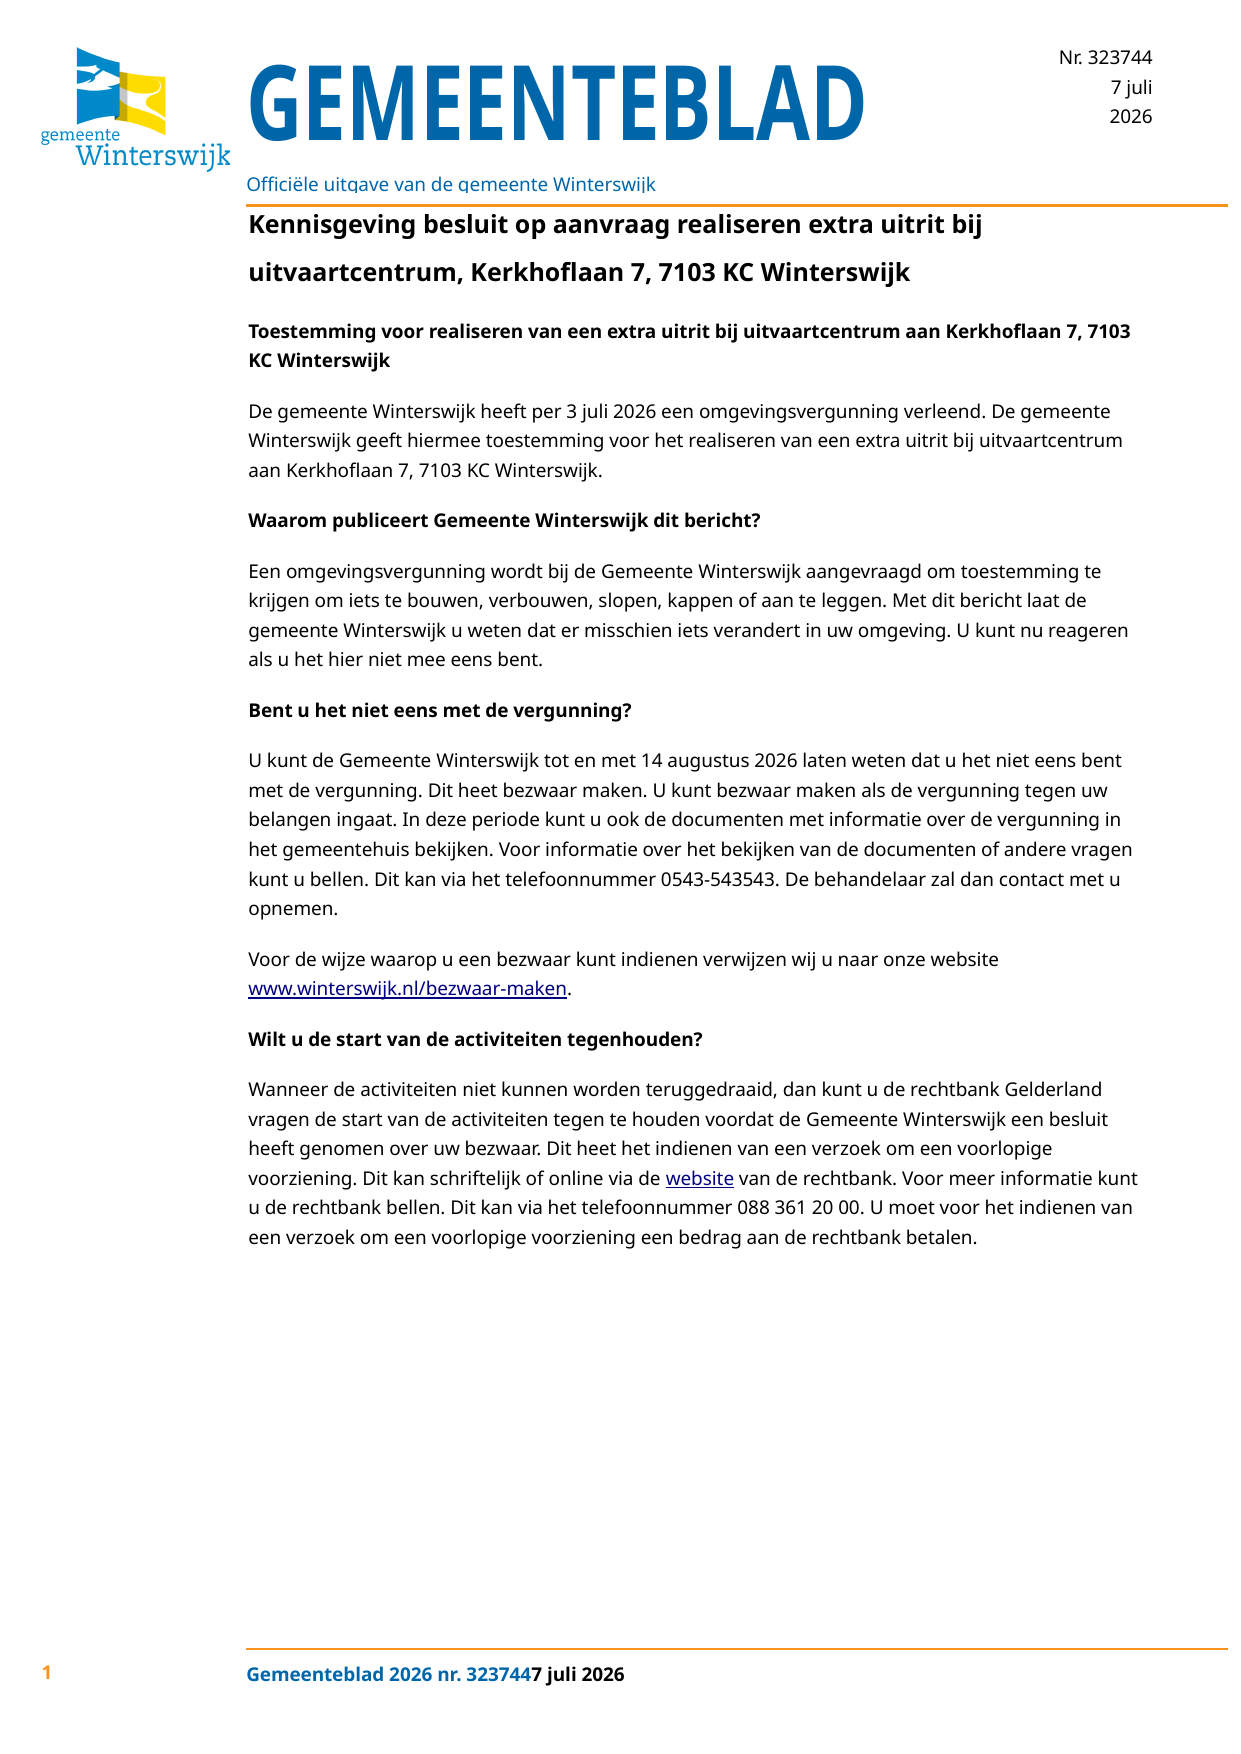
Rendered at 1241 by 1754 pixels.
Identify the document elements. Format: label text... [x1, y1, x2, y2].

text Bent u het niet eens met de vergunning? [248, 697, 1152, 723]
picture [41, 47, 231, 172]
text Wilt u de start van de activiteiten tegenhouden? [248, 1026, 1152, 1052]
text Voor de wijze waarop u een bezwaar kunt indienen verwijzen wij u naar onze website www.winterswijk.nl/bezwaar-maken. [248, 946, 1152, 1001]
text Wanneer de activiteiten niet kunnen worden teruggedraaid, dan kunt u de rechtbank Gelderland vragen de start van de activiteiten tegen te houden voordat de Gemeente Winterswijk een besluit heeft genomen over uw bezwaar. Dit heet het indienen van een verzoek om een voorlopige voorziening. Dit kan schriftelijk of online via de website van de rechtbank. Voor meer informatie kunt u de rechtbank bellen. Dit kan via het telefoonnummer 088 361 20 00. U moet voor het indienen van een verzoek om een voorlopige voorziening een bedrag aan de rechtbank betalen. [248, 1076, 1152, 1250]
text Een omgevingsvergunning wordt bij de Gemeente Winterswijk aangevraagd om toestemming te krijgen om iets te bouwen, verbouwen, slopen, kappen of aan te leggen. Met dit bericht laat de gemeente Winterswijk u weten dat er misschien iets verandert in uw omgeving. U kunt nu reageren als u het hier niet mee eens bent. [248, 558, 1152, 672]
text Toestemming voor realiseren van een extra uitrit bij uitvaartcentrum aan Kerkhoflaan 7, 7103 KC Winterswijk [248, 318, 1152, 373]
text Waarom publiceert Gemeente Winterswijk dit bericht? [248, 507, 1152, 533]
picture [225, 153, 231, 162]
text Kennisgeving besluit op aanvraag realiseren extra uitrit bij uitvaartcentrum, Kerkhoflaan 7, 7103 KC Winterswijk [248, 207, 1152, 288]
text De gemeente Winterswijk heeft per 3 juli 2026 een omgevingsvergunning verleend. De gemeente Winterswijk geeft hiermee toestemming voor het realiseren van een extra uitrit bij uitvaartcentrum aan Kerkhoflaan 7, 7103 KC Winterswijk. [248, 398, 1152, 483]
text U kunt de Gemeente Winterswijk tot en met 14 augustus 2026 laten weten dat u het niet eens bent met de vergunning. Dit heet bezwaar maken. U kunt bezwaar maken als de vergunning tegen uw belangen ingaat. In deze periode kunt u ook de documenten met informatie over de vergunning in het gemeentehuis bekijken. Voor informatie over het bekijken van de documenten of andere vragen kunt u bellen. Dit kan via het telefoonnummer 0543-543543. De behandelaar zal dan contact met u opnemen. [248, 747, 1152, 921]
